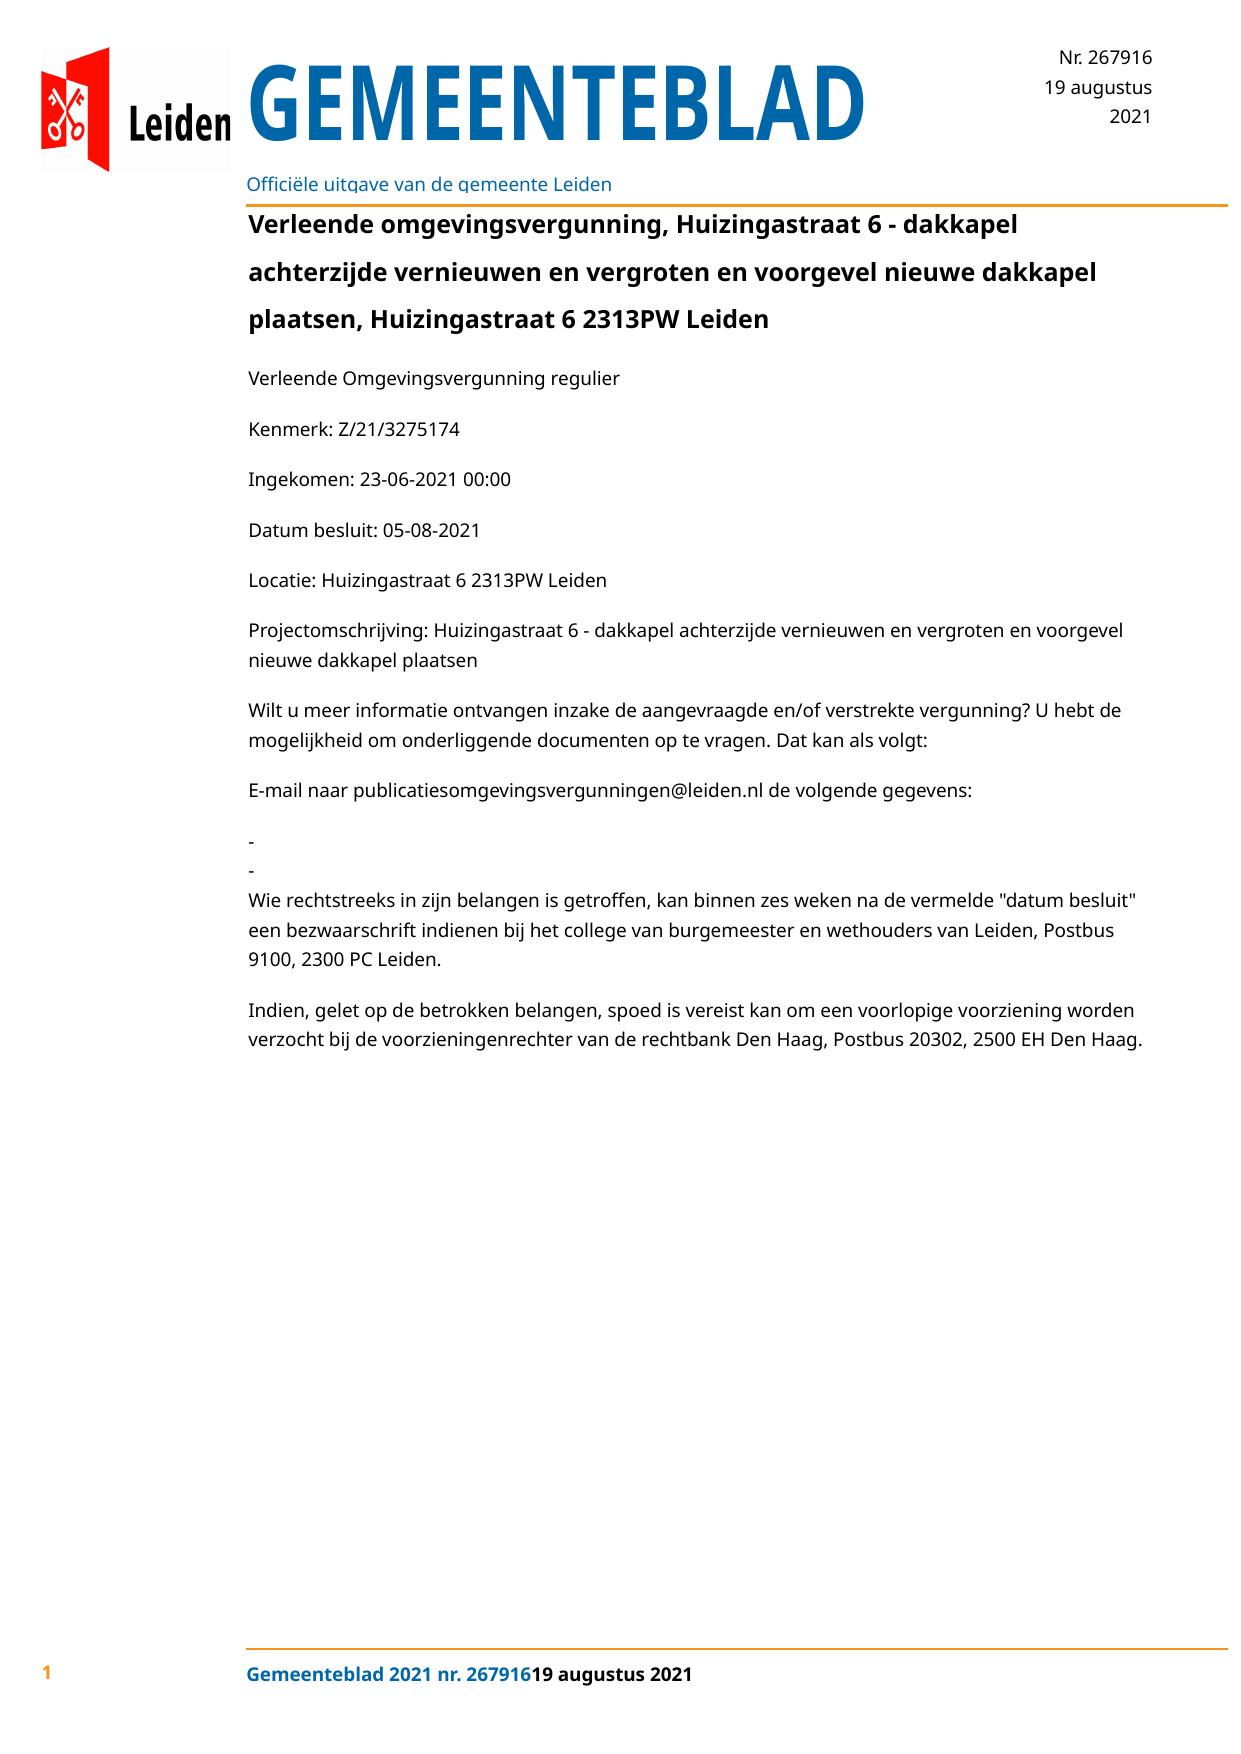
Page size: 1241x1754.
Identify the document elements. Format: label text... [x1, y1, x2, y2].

text Verleende Omgevingsvergunning regulier [248, 366, 1152, 391]
text Kenmerk: Z/21/3275174 [248, 416, 1152, 442]
text Wilt u meer informatie ontvangen inzake de aangevraagde en/of verstrekte vergunning? U hebt de mogelijkheid om onderliggende documenten op te vragen. Dat kan als volgt: [248, 698, 1152, 753]
text Verleende omgevingsvergunning, Huizingastraat 6 - dakkapel achterzijde vernieuwen en vergroten en voorgevel nieuwe dakkapel plaatsen, Huizingastraat 6 2313PW Leiden [248, 207, 1152, 336]
text Indien, gelet op de betrokken belangen, spoed is vereist kan om een voorlopige voorziening worden verzocht bij de voorzieningenrechter van de rechtbank Den Haag, Postbus 20302, 2500 EH Den Haag. [248, 997, 1152, 1052]
text Locatie: Huizingastraat 6 2313PW Leiden [248, 567, 1152, 593]
text Ingekomen: 23-06-2021 00:00 [248, 466, 1152, 492]
text Projectomschrijving: Huizingastraat 6 - dakkapel achterzijde vernieuwen en vergroten en voorgevel nieuwe dakkapel plaatsen [248, 618, 1152, 673]
text E-mail naar publicatiesomgevingsvergunningen@leiden.nl de volgende gegevens: [248, 778, 1152, 803]
text Datum besluit: 05-08-2021 [248, 517, 1152, 542]
text Wie rechtstreeks in zijn belangen is getroffen, kan binnen zes weken na de vermelde "datum besluit" een bezwaarschrift indienen bij het college van burgemeester en wethouders van Leiden, Postbus 9100, 2300 PC Leiden. [248, 887, 1152, 972]
picture [41, 47, 231, 172]
